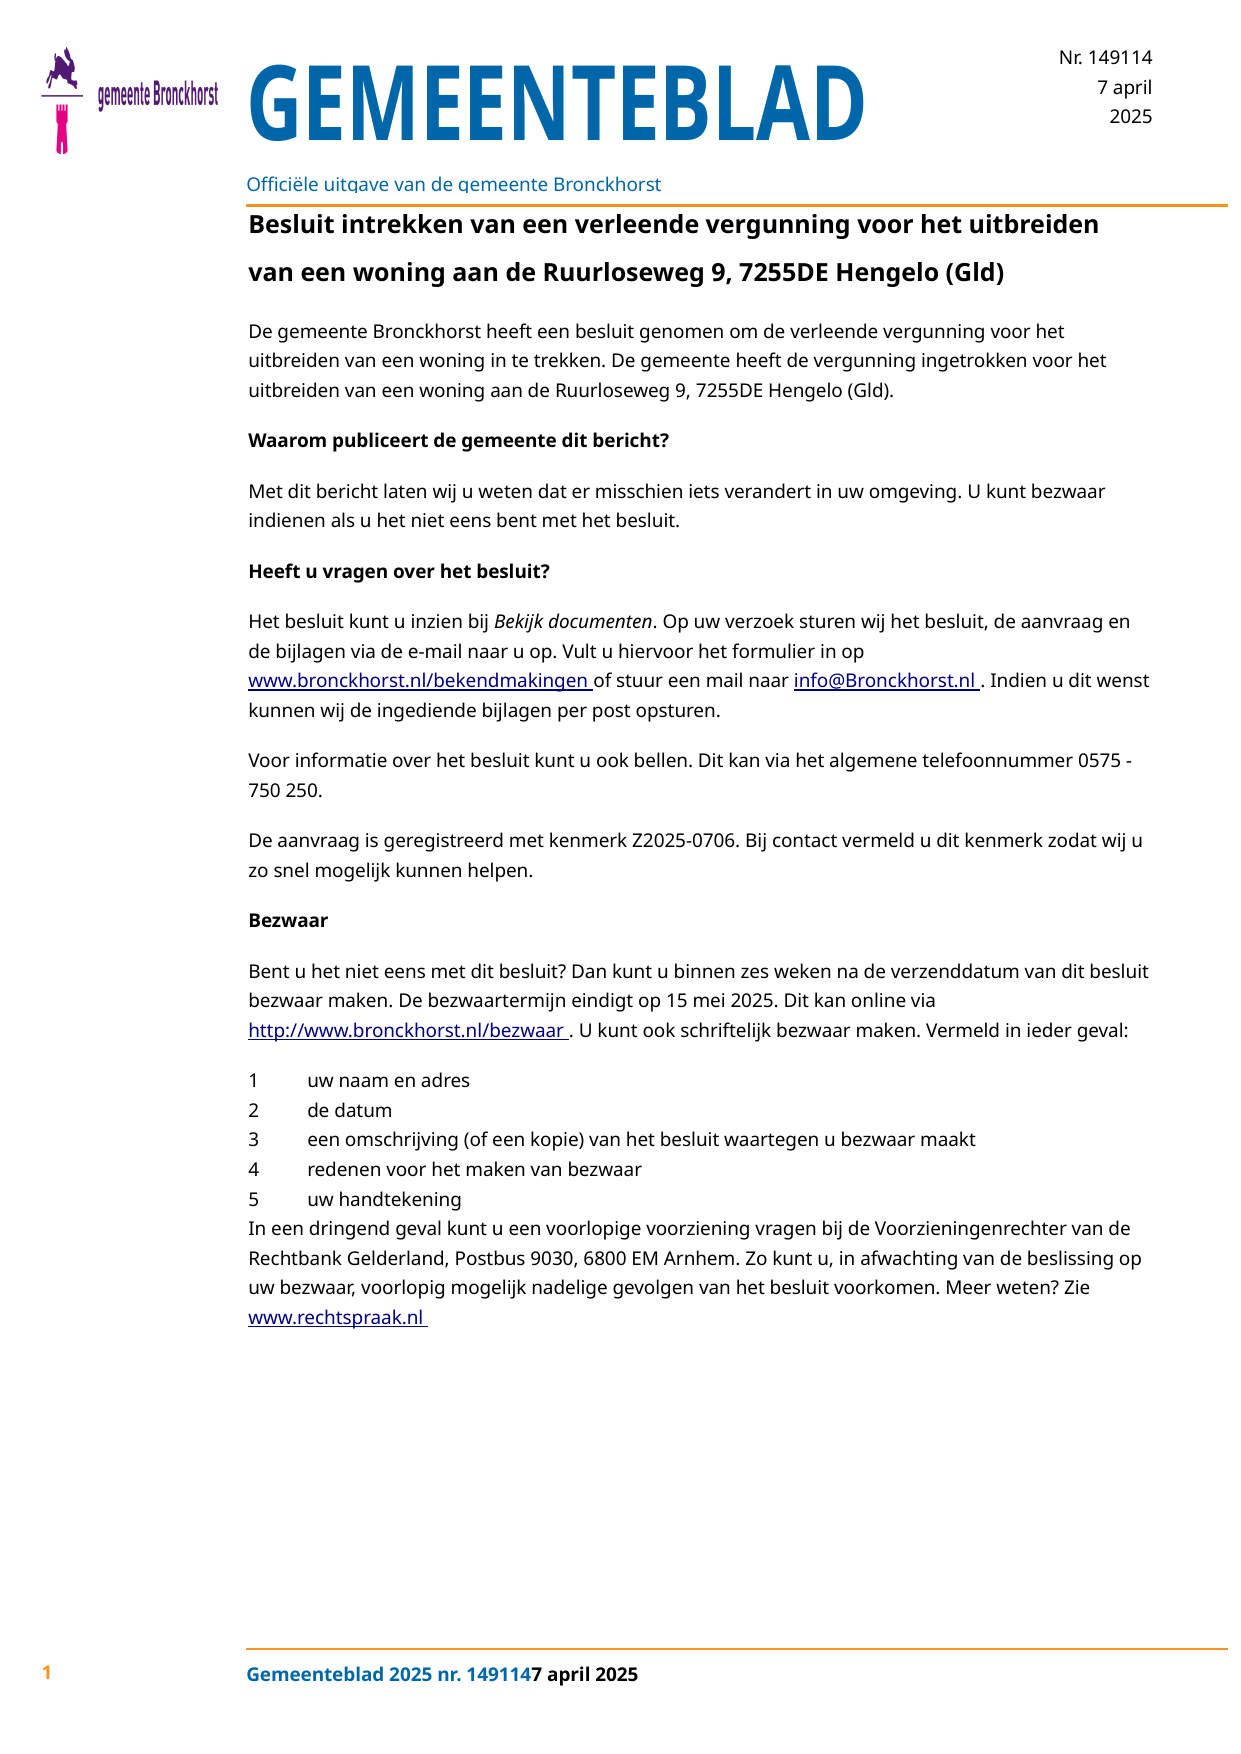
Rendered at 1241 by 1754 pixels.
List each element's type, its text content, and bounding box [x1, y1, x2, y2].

text Met dit bericht laten wij u weten dat er misschien iets verandert in uw omgeving. U kunt bezwaar indienen als u het niet eens bent met het besluit. [248, 478, 1152, 533]
text Waarom publiceert de gemeente dit bericht? [248, 427, 1152, 453]
text Het besluit kunt u inzien bij Bekijk documenten. Op uw verzoek sturen wij het besluit, de aanvraag en de bijlagen via de e-mail naar u op. Vult u hiervoor het formulier in op www.bronckhorst.nl/bekendmakingen of stuur een mail naar info@Bronckhorst.nl . Indien u dit wenst kunnen wij de ingediende bijlagen per post opsturen. [248, 608, 1152, 723]
list de datum [248, 1097, 1152, 1123]
list een omschrijving (of een kopie) van het besluit waartegen u bezwaar maakt [248, 1127, 1152, 1152]
text Voor informatie over het besluit kunt u ook bellen. Dit kan via het algemene telefoonnummer 0575 - 750 250. [248, 747, 1152, 803]
text In een dringend geval kunt u een voorlopige voorziening vragen bij de Voorzieningenrechter van de Rechtbank Gelderland, Postbus 9030, 6800 EM Arnhem. Zo kunt u, in afwachting van de beslissing op uw bezwaar, voorlopig mogelijk nadelige gevolgen van het besluit voorkomen. Meer weten? Zie www.rechtspraak.nl [248, 1215, 1152, 1330]
list uw handtekening [248, 1186, 1152, 1212]
text Heeft u vragen over het besluit? [248, 558, 1152, 584]
list redenen voor het maken van bezwaar [248, 1156, 1152, 1182]
picture [41, 47, 231, 172]
text Bezwaar [248, 907, 1152, 933]
text Bent u het niet eens met dit besluit? Dan kunt u binnen zes weken na de verzenddatum van dit besluit bezwaar maken. De bezwaartermijn eindigt op 15 mei 2025. Dit kan online via http://www.bronckhorst.nl/bezwaar . U kunt ook schriftelijk bezwaar maken. Vermeld in ieder geval: [248, 958, 1152, 1043]
text Besluit intrekken van een verleende vergunning voor het uitbreiden van een woning aan de Ruurloseweg 9, 7255DE Hengelo (Gld) [248, 207, 1152, 288]
text De gemeente Bronckhorst heeft een besluit genomen om de verleende vergunning voor het uitbreiden van een woning in te trekken. De gemeente heeft de vergunning ingetrokken voor het uitbreiden van een woning aan de Ruurloseweg 9, 7255DE Hengelo (Gld). [248, 318, 1152, 403]
list uw naam en adres [248, 1067, 1152, 1093]
text De aanvraag is geregistreerd met kenmerk Z2025-0706. Bij contact vermeld u dit kenmerk zodat wij u zo snel mogelijk kunnen helpen. [248, 827, 1152, 883]
